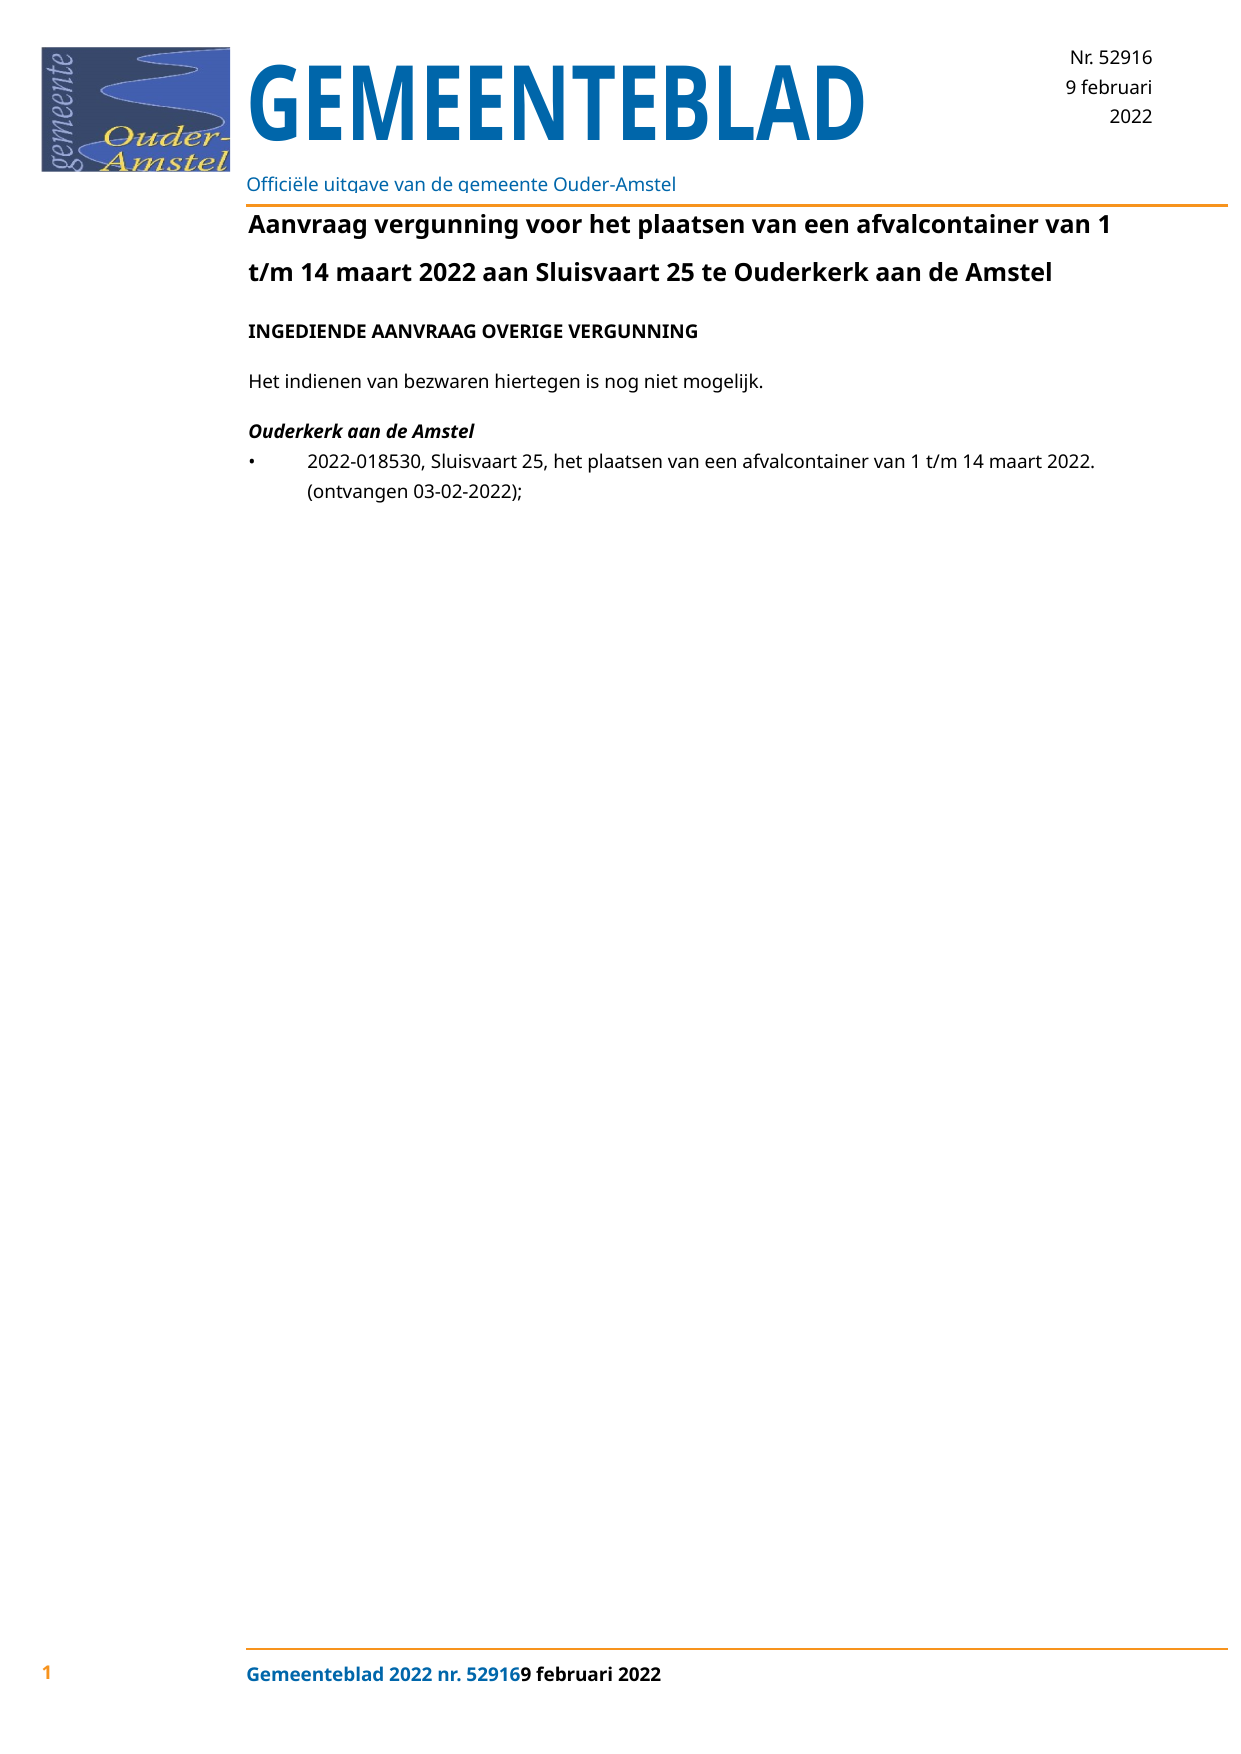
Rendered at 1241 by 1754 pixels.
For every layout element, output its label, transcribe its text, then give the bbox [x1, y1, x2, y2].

text Ouderkerk aan de Amstel [248, 419, 1152, 444]
picture [41, 47, 231, 172]
text Aanvraag vergunning voor het plaatsen van een afvalcontainer van 1 t/m 14 maart 2022 aan Sluisvaart 25 te Ouderkerk aan de Amstel [248, 207, 1152, 288]
text INGEDIENDE AANVRAAG OVERIGE VERGUNNING [248, 318, 1152, 344]
list 2022-018530, Sluisvaart 25, het plaatsen van een afvalcontainer van 1 t/m 14 maart 2022. (ontvangen 03-02-2022); [248, 448, 1152, 504]
text Het indienen van bezwaren hiertegen is nog niet mogelijk. [248, 368, 1152, 394]
